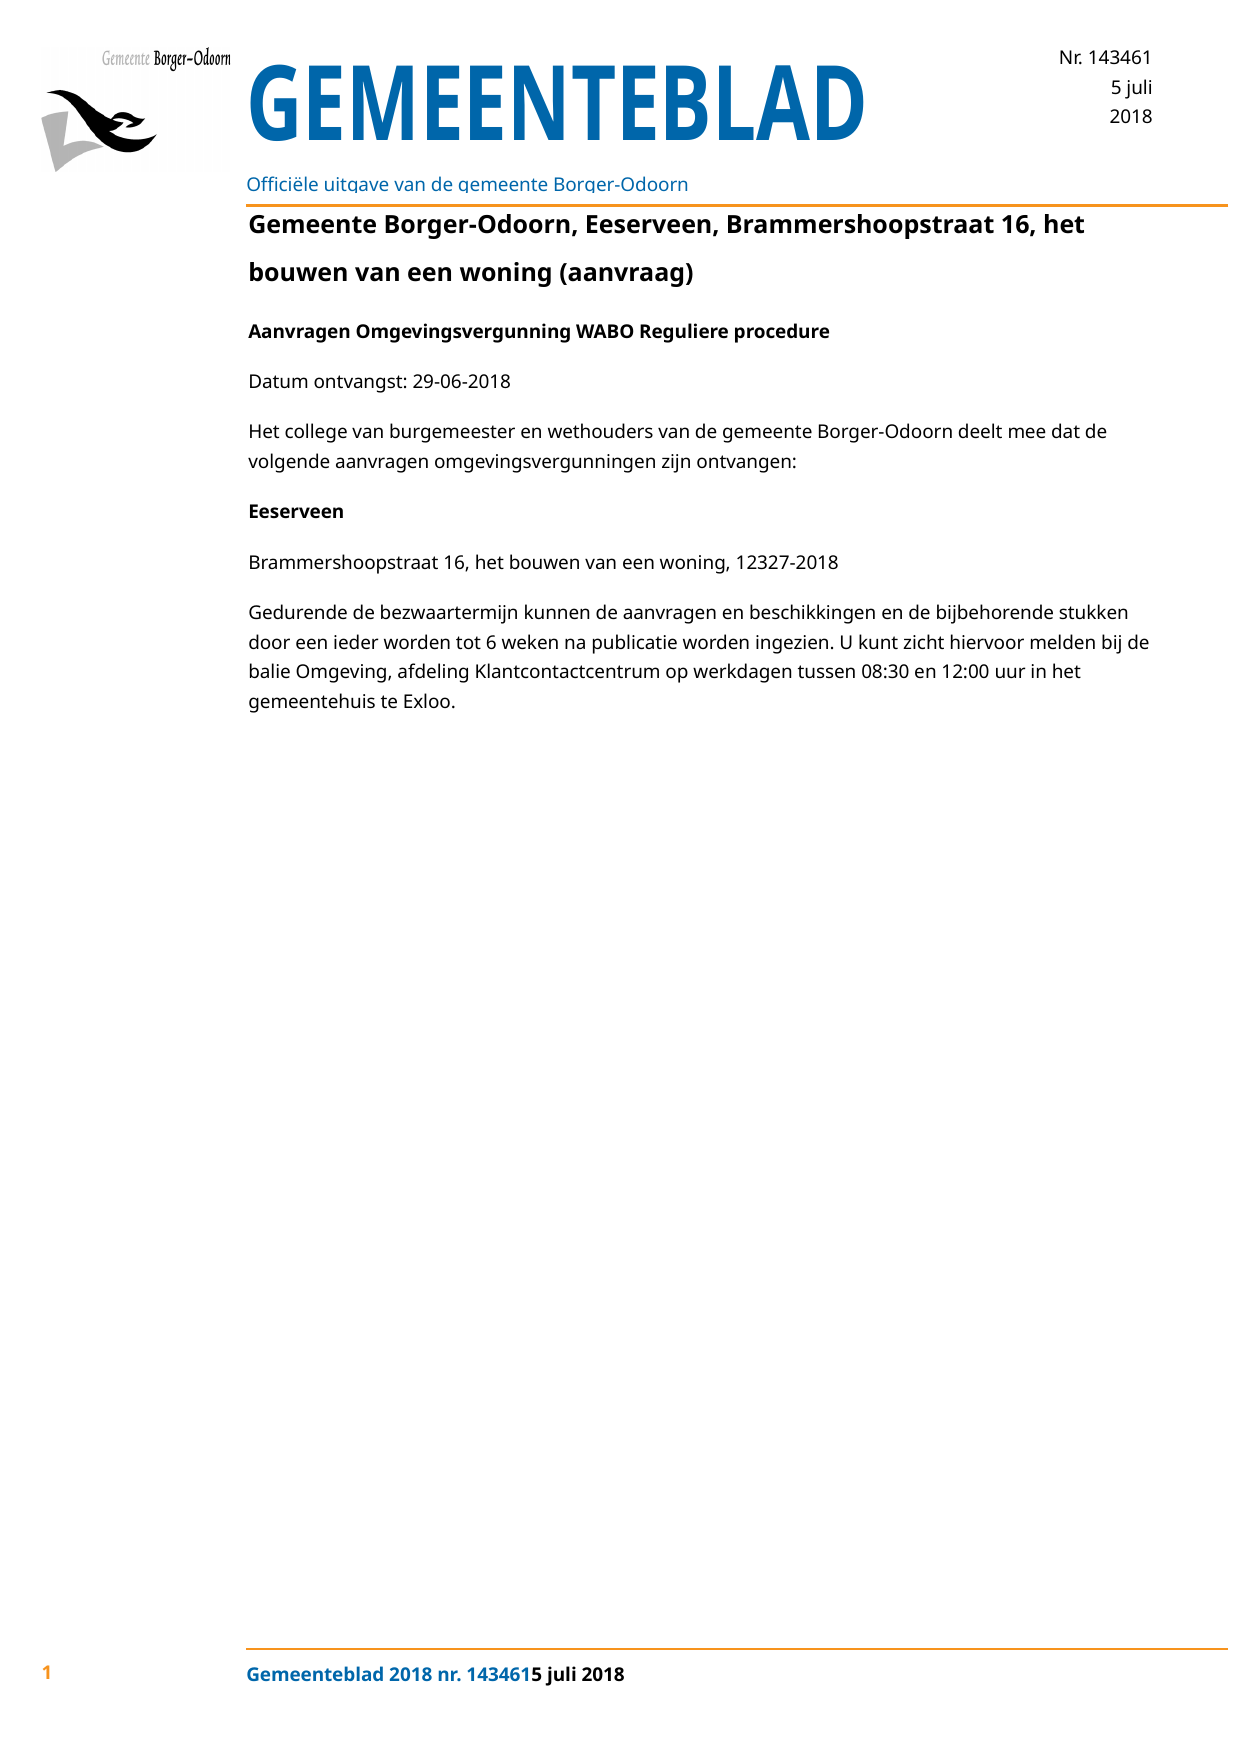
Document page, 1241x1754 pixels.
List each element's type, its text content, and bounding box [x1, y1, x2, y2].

text Gemeente Borger-Odoorn, Eeserveen, Brammershoopstraat 16, het bouwen van een woning (aanvraag) [248, 207, 1152, 288]
text Aanvragen Omgevingsvergunning WABO Reguliere procedure [248, 318, 1152, 344]
text Datum ontvangst: 29-06-2018 [248, 368, 1152, 394]
picture [41, 47, 231, 172]
text Het college van burgemeester en wethouders van de gemeente Borger-Odoorn deelt mee dat de volgende aanvragen omgevingsvergunningen zijn ontvangen: [248, 419, 1152, 474]
text Eeserveen [248, 499, 1152, 524]
text Gedurende de bezwaartermijn kunnen de aanvragen en beschikkingen en de bijbehorende stukken door een ieder worden tot 6 weken na publicatie worden ingezien. U kunt zicht hiervoor melden bij de balie Omgeving, afdeling Klantcontactcentrum op werkdagen tussen 08:30 en 12:00 uur in het gemeentehuis te Exloo. [248, 599, 1152, 714]
text Brammershoopstraat 16, het bouwen van een woning, 12327-2018 [248, 549, 1152, 575]
